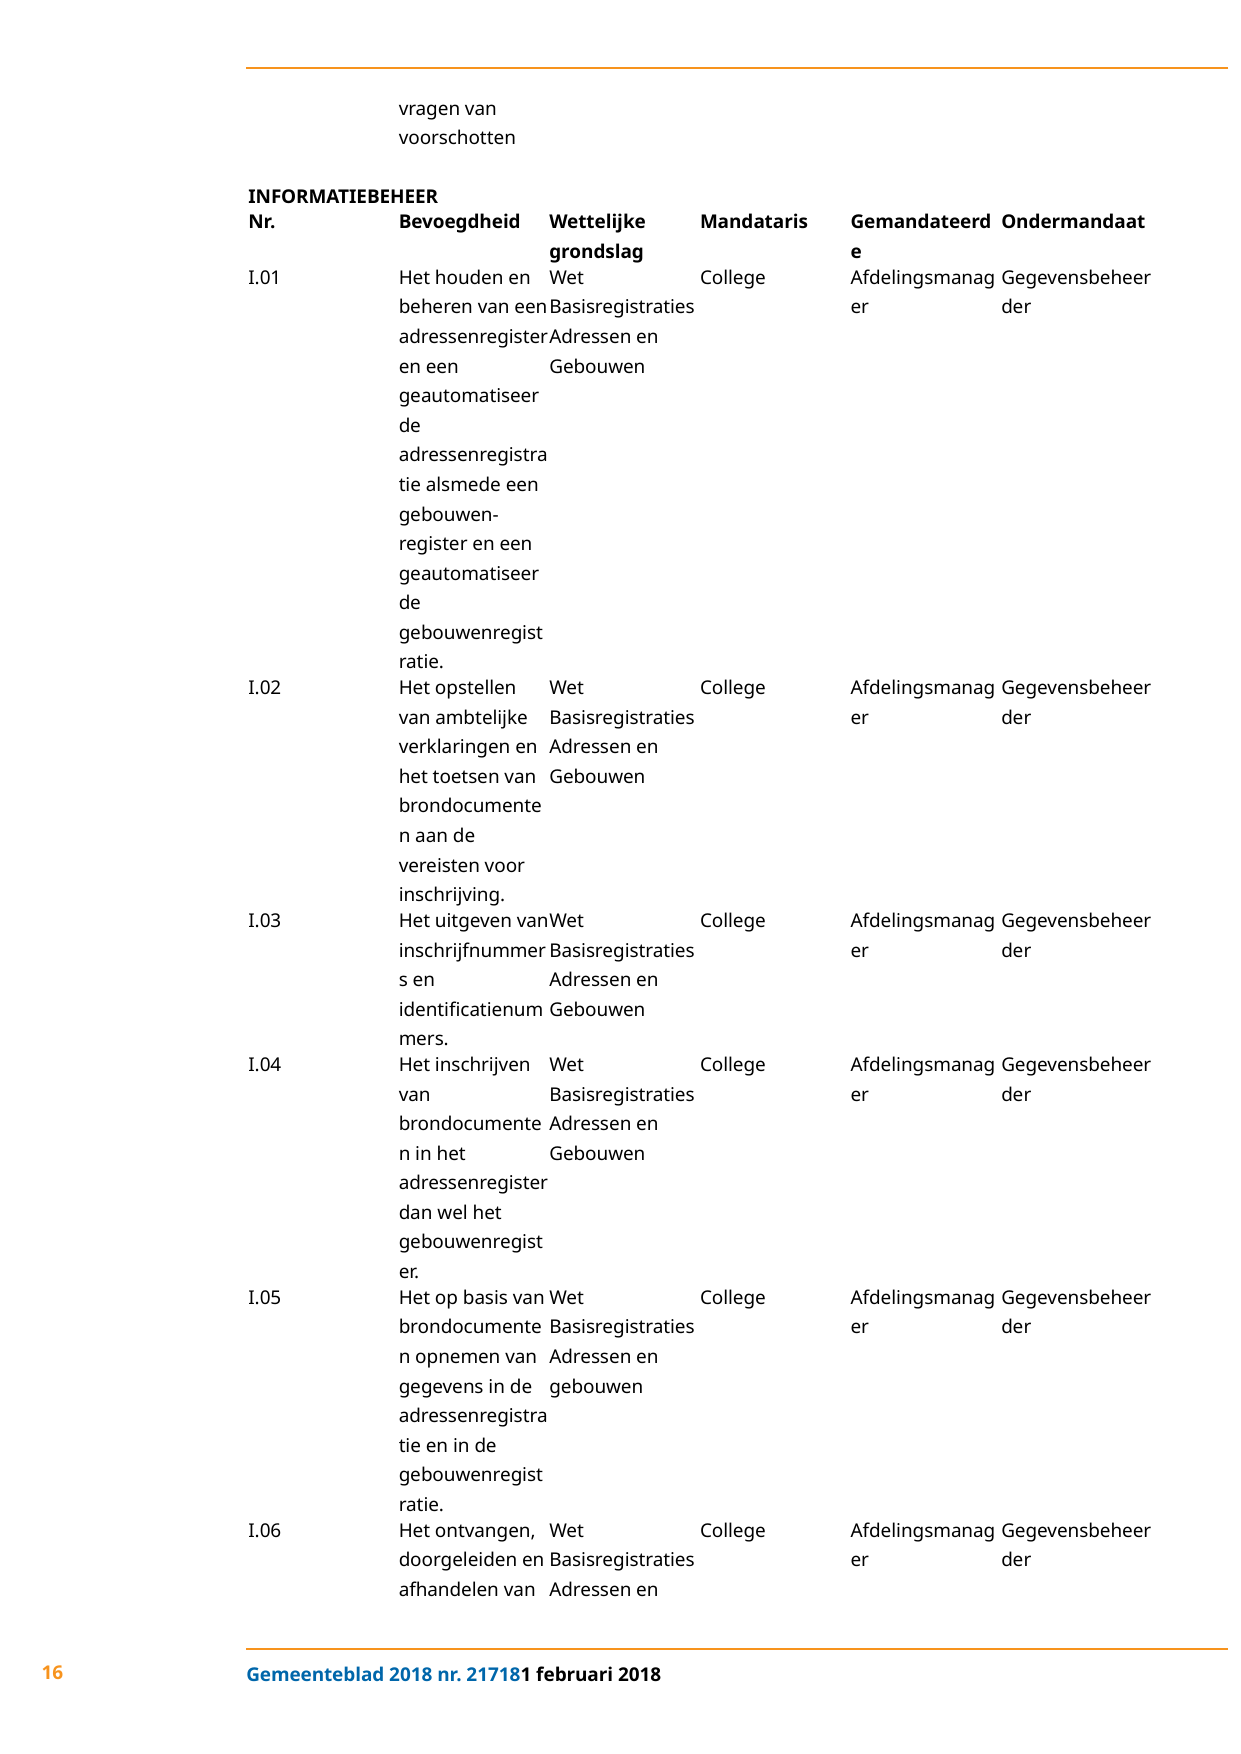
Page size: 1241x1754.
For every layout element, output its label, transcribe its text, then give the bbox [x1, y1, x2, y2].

table_cell I.03 [248, 907, 398, 1051]
table_cell College [700, 907, 850, 1051]
table_cell Wettelijke grondslag [549, 209, 700, 264]
table_cell Afdelingsmanager [850, 264, 1001, 674]
table_cell Het op basis van brondocumenten opnemen van gegevens in de adressenregistratie en in de gebouwenregistratie. [399, 1284, 549, 1517]
table_cell College [700, 1051, 850, 1284]
table_cell Bevoegdheid [399, 209, 549, 264]
picture [41, 47, 231, 172]
table_cell Wet Basisregistraties Adressen en Gebouwen [549, 907, 700, 1051]
table_cell Nr. [248, 209, 398, 264]
table_cell Afdelingsmanager [850, 1051, 1001, 1284]
table_cell vragen van voorschotten [399, 95, 549, 150]
table_cell [1001, 95, 1152, 150]
table_cell Afdelingsmanager [850, 674, 1001, 907]
table_cell College [700, 264, 850, 674]
table_cell Afdelingsmanager [850, 1517, 1001, 1602]
table_cell I.06 [248, 1517, 398, 1602]
table_cell College [700, 674, 850, 907]
table_cell Gegevensbeheerder [1001, 1284, 1152, 1517]
table_cell Gegevensbeheerder [1001, 1051, 1152, 1284]
table_cell Wet Basisregistraties Adressen en Gebouwen [549, 674, 700, 907]
table_cell Het opstellen van ambtelijke verklaringen en het toetsen van brondocumenten aan de vereisten voor inschrijving. [399, 674, 549, 907]
table_cell [248, 95, 398, 150]
table_header INFORMATIEBEHEER [248, 183, 1152, 209]
table_cell Gegevensbeheerder [1001, 907, 1152, 1051]
table_cell Gegevensbeheerder [1001, 674, 1152, 907]
table_cell Ondermandaat [1001, 209, 1152, 264]
table_cell Gegevensbeheerder [1001, 1517, 1152, 1602]
table_cell Wet Basisregistraties Adressen en Gebouwen [549, 1051, 700, 1284]
table_cell Gegevensbeheerder [1001, 264, 1152, 674]
table_cell College [700, 1284, 850, 1517]
table_cell College [700, 1517, 850, 1602]
table_cell Afdelingsmanager [850, 1284, 1001, 1517]
table_cell [549, 95, 700, 150]
table_cell I.02 [248, 674, 398, 907]
table_cell Het ontvangen, doorgeleiden en afhandelen van [399, 1517, 549, 1602]
table_cell Gemandateerde [850, 209, 1001, 264]
table_cell [850, 95, 1001, 150]
table_cell Het inschrijven van brondocumenten in het adressenregister dan wel het gebouwenregister. [399, 1051, 549, 1284]
table_cell Wet Basisregistraties Adressen en [549, 1517, 700, 1602]
table_cell Het houden en beheren van een adressenregister en een geautomatiseerde adressenregistratie alsmede een gebouwen-register en een geautomatiseerde gebouwenregistratie. [399, 264, 549, 674]
table_cell I.04 [248, 1051, 398, 1284]
table_cell Wet Basisregistraties Adressen en Gebouwen [549, 264, 700, 674]
table_cell I.05 [248, 1284, 398, 1517]
table_cell Het uitgeven van inschrijfnummers en identificatienummers. [399, 907, 549, 1051]
table_cell Mandataris [700, 209, 850, 264]
table_cell Afdelingsmanager [850, 907, 1001, 1051]
table_cell [700, 95, 850, 150]
table_cell Wet Basisregistraties Adressen en gebouwen [549, 1284, 700, 1517]
table_cell I.01 [248, 264, 398, 674]
